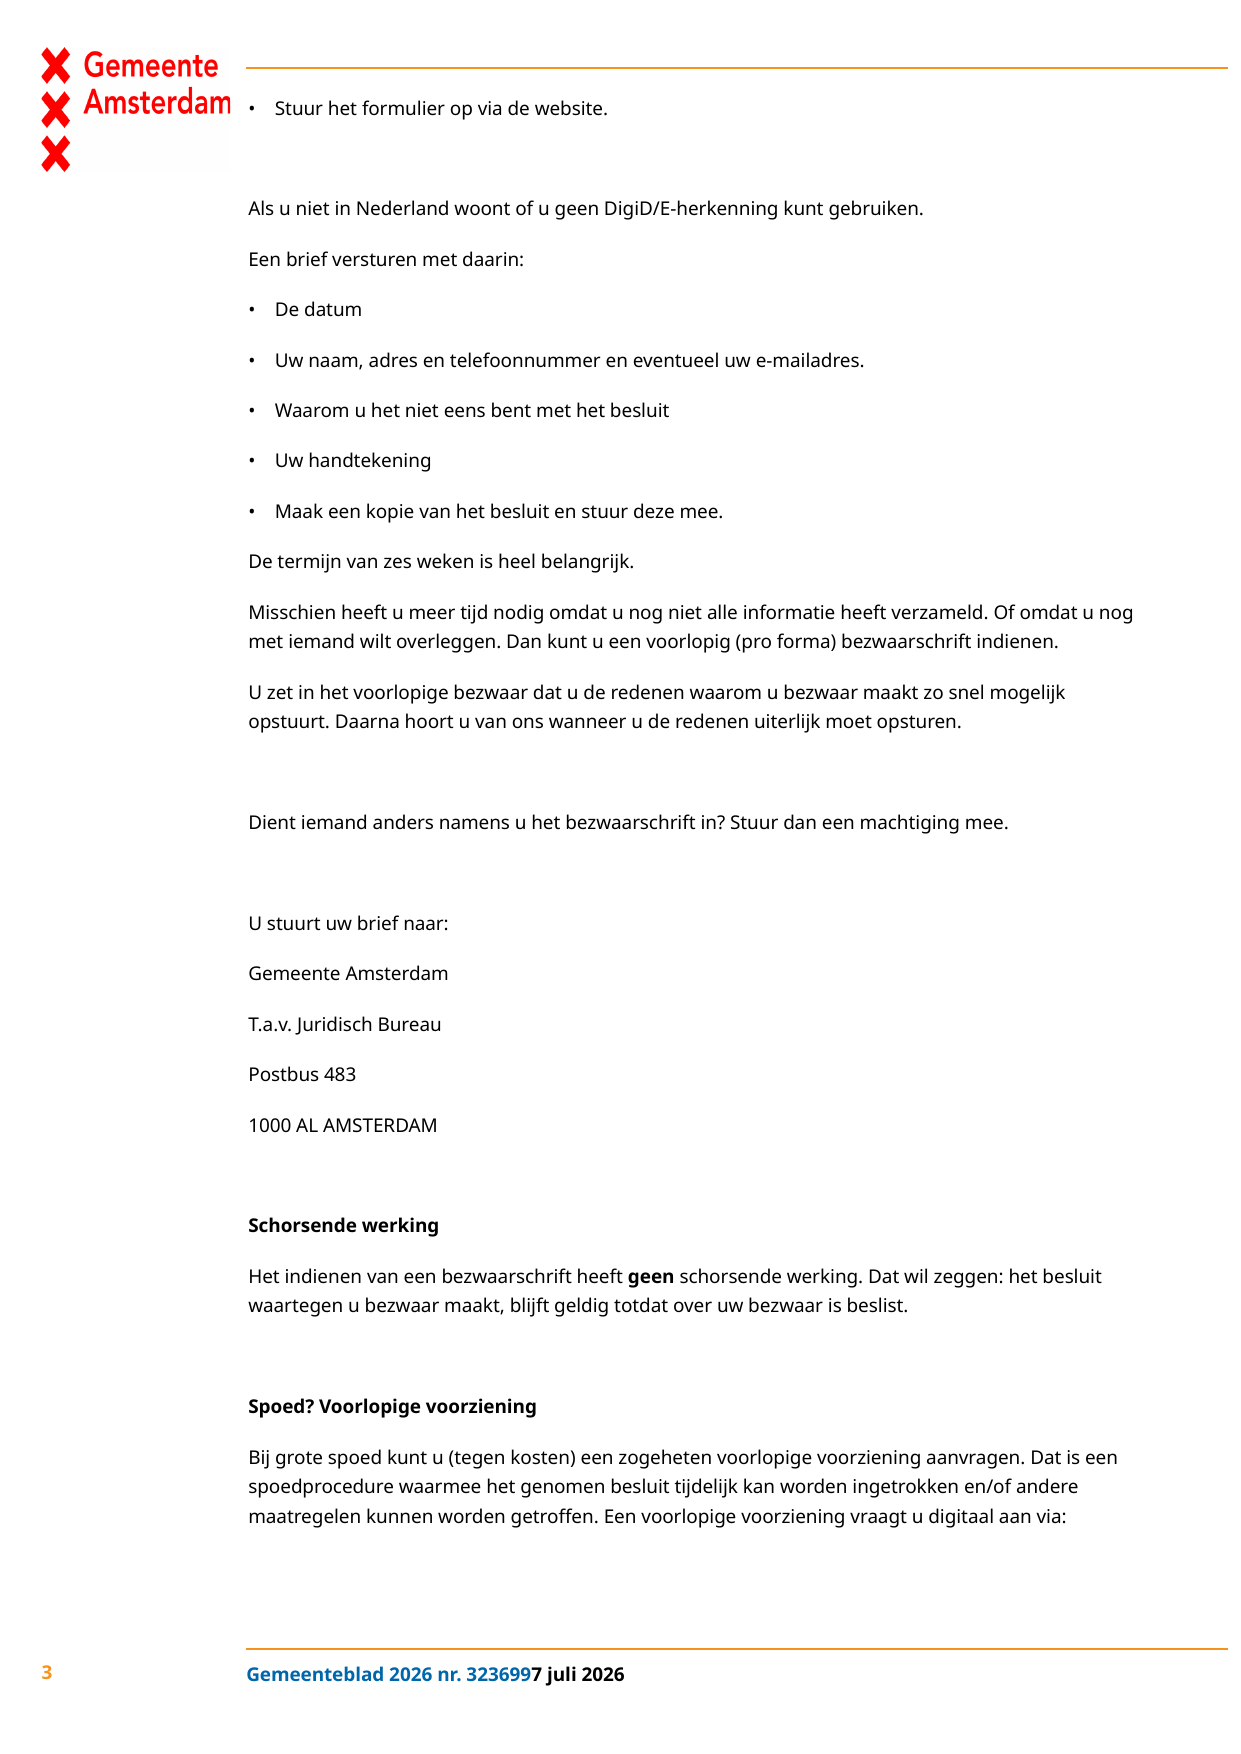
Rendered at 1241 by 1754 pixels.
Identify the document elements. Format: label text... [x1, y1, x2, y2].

text Als u niet in Nederland woont of u geen DigiD/E-herkenning kunt gebruiken. [248, 196, 1152, 221]
text T.a.v. Juridisch Bureau [248, 1011, 1152, 1037]
text U zet in het voorlopige bezwaar dat u de redenen waarom u bezwaar maakt zo snel mogelijk opstuurt. Daarna hoort u van ons wanneer u de redenen uiterlijk moet opsturen. [248, 679, 1152, 734]
text U stuurt uw brief naar: [248, 910, 1152, 936]
text Dient iemand anders namens u het bezwaarschrift in? Stuur dan een machtiging mee. [248, 809, 1152, 835]
picture [41, 47, 231, 172]
text Een brief versturen met daarin: [248, 246, 1152, 272]
text • De datum [248, 296, 1152, 322]
text • Stuur het formulier op via de website. [248, 95, 1152, 121]
text • Uw handtekening [248, 448, 1152, 473]
text Het indienen van een bezwaarschrift heeft geen schorsende werking. Dat wil zeggen: het besluit waartegen u bezwaar maakt, blijft geldig totdat over uw bezwaar is beslist. [248, 1263, 1152, 1318]
text • Waarom u het niet eens bent met het besluit [248, 397, 1152, 423]
text Misschien heeft u meer tijd nodig omdat u nog niet alle informatie heeft verzameld. Of omdat u nog met iemand wilt overleggen. Dan kunt u een voorlopig (pro forma) bezwaarschrift indienen. [248, 599, 1152, 654]
text Gemeente Amsterdam [248, 961, 1152, 986]
text • Uw naam, adres en telefoonnummer en eventueel uw e-mailadres. [248, 347, 1152, 373]
text Spoed? Voorlopige voorziening [248, 1393, 1152, 1419]
text • Maak een kopie van het besluit en stuur deze mee. [248, 498, 1152, 524]
text Bij grote spoed kunt u (tegen kosten) een zogeheten voorlopige voorziening aanvragen. Dat is een spoedprocedure waarmee het genomen besluit tijdelijk kan worden ingetrokken en/of andere maatregelen kunnen worden getroffen. Een voorlopige voorziening vraagt u digitaal aan via: [248, 1444, 1152, 1529]
text 1000 AL AMSTERDAM [248, 1112, 1152, 1138]
text De termijn van zes weken is heel belangrijk. [248, 548, 1152, 574]
text Postbus 483 [248, 1061, 1152, 1087]
text Schorsende werking [248, 1213, 1152, 1238]
